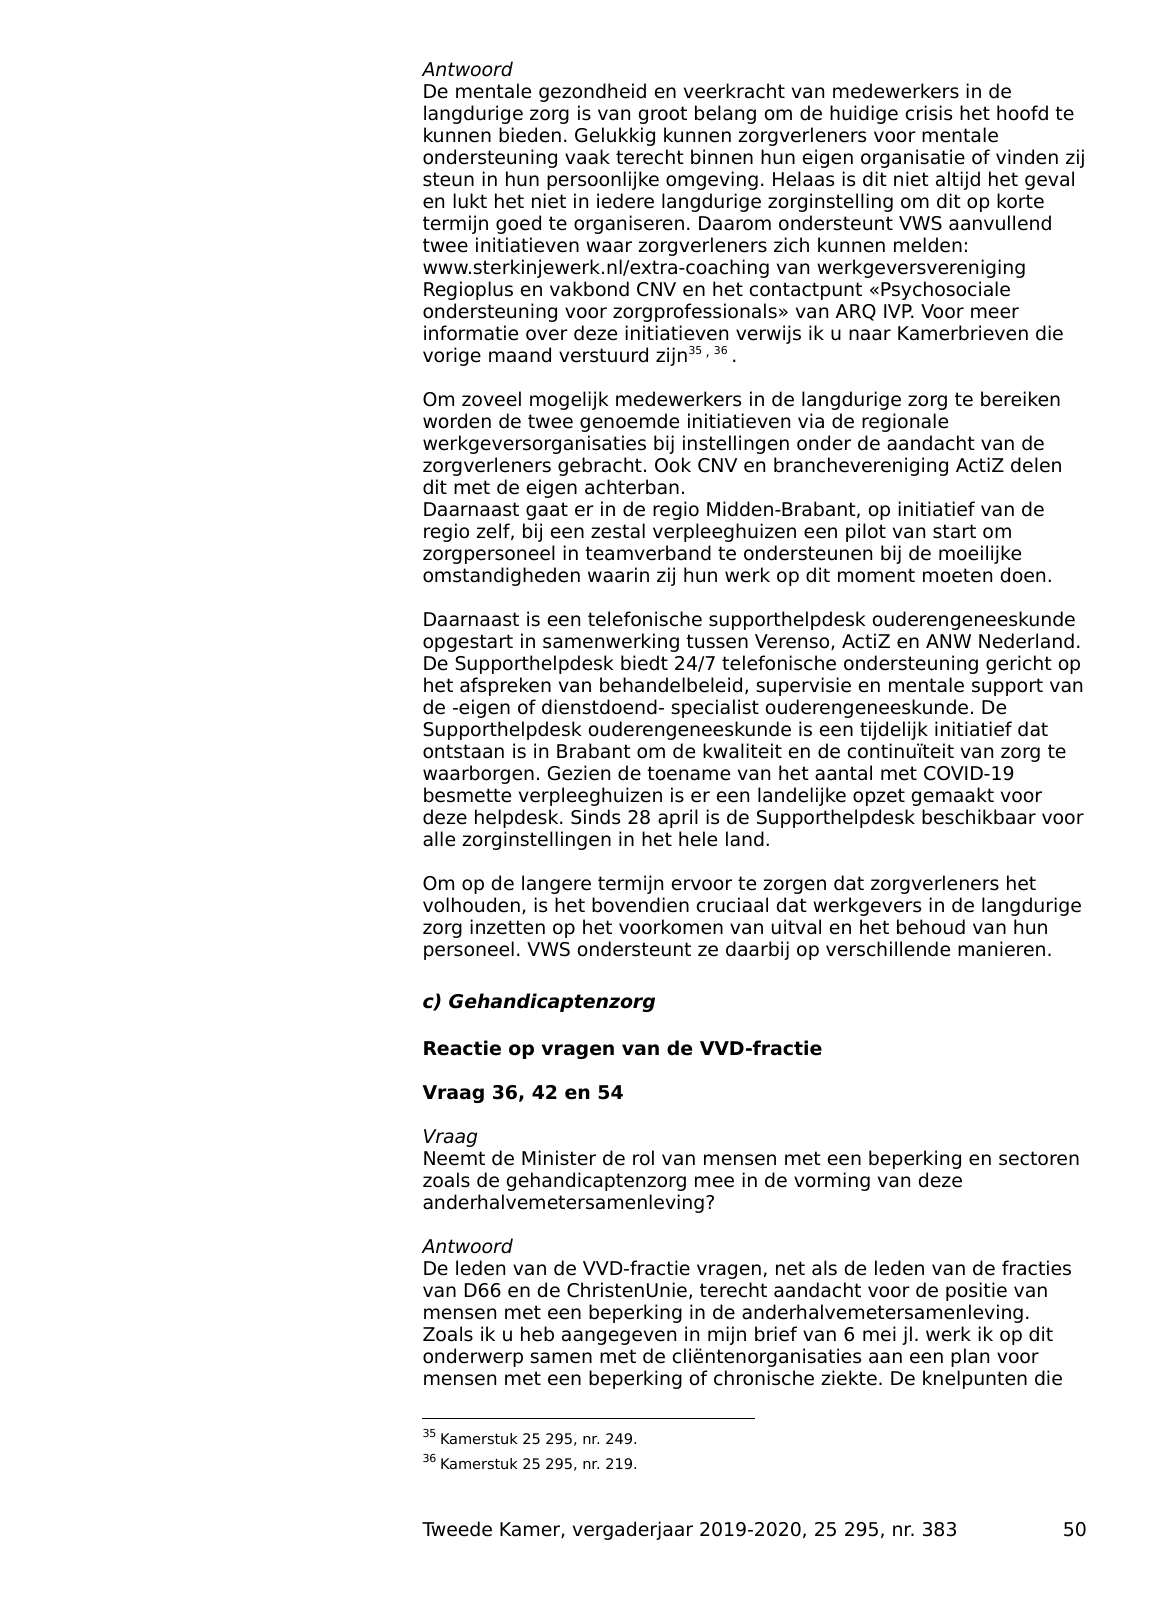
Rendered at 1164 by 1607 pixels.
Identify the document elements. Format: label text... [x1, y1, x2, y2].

subtitle Antwoord [422, 59, 1087, 81]
subtitle Antwoord [422, 1236, 1087, 1258]
text Kamerstuk 25 295, nr. 219. [422, 1452, 1087, 1474]
text Kamerstuk 25 295, nr. 249. [422, 1427, 1087, 1449]
text Neemt de Minister de rol van mensen met een beperking en sectoren zoals de gehandicaptenzorg mee in de vorming van deze anderhalvemetersamenleving? [422, 1148, 1087, 1214]
text De mentale gezondheid en veerkracht van medewerkers in de langdurige zorg is van groot belang om de huidige crisis het hoofd te kunnen bieden. Gelukkig kunnen zorgverleners voor mentale ondersteuning vaak terecht binnen hun eigen organisatie of vinden zij steun in hun persoonlijke omgeving. Helaas is dit niet altijd het geval en lukt het niet in iedere langdurige zorginstelling om dit op korte termijn goed te organiseren. Daarom ondersteunt VWS aanvullend twee initiatieven waar zorgverleners zich kunnen melden: www.sterkinjewerk.nl/extra-coaching van werkgeversvereniging Regioplus en vakbond CNV en het contactpunt «Psychosociale ondersteuning voor zorgprofessionals» van ARQ IVP. Voor meer informatie over deze initiatieven verwijs ik u naar Kamerbrieven die vorige maand verstuurd zijn, . [422, 81, 1087, 367]
subtitle Vraag [422, 1126, 1087, 1148]
text Daarnaast gaat er in de regio Midden-Brabant, op initiatief van de regio zelf, bij een zestal verpleeghuizen een pilot van start om zorgpersoneel in teamverband te ondersteunen bij de moeilijke omstandigheden waarin zij hun werk op dit moment moeten doen. [422, 499, 1087, 587]
text De leden van de VVD-fractie vragen, net als de leden van de fracties van D66 en de ChristenUnie, terecht aandacht voor de positie van mensen met een beperking in de anderhalvemetersamenleving. Zoals ik u heb aangegeven in mijn brief van 6 mei jl. werk ik op dit onderwerp samen met de cliëntenorganisaties aan een plan voor mensen met een beperking of chronische ziekte. De knelpunten die [422, 1258, 1087, 1390]
text Om op de langere termijn ervoor te zorgen dat zorgverleners het volhouden, is het bovendien cruciaal dat werkgevers in de langdurige zorg inzetten op het voorkomen van uitval en het behoud van hun personeel. VWS ondersteunt ze daarbij op verschillende manieren. [422, 873, 1087, 961]
subtitle Reactie op vragen van de VVD-fractie [422, 1038, 1087, 1060]
text Om zoveel mogelijk medewerkers in de langdurige zorg te bereiken worden de twee genoemde initiatieven via de regionale werkgeversorganisaties bij instellingen onder de aandacht van de zorgverleners gebracht. Ook CNV en branchevereniging ActiZ delen dit met de eigen achterban. [422, 389, 1087, 499]
subtitle Vraag 36, 42 en 54 [422, 1082, 1087, 1104]
subtitle c) Gehandicaptenzorg [422, 991, 1087, 1013]
text Daarnaast is een telefonische supporthelpdesk ouderengeneeskunde opgestart in samenwerking tussen Verenso, ActiZ en ANW Nederland. De Supporthelpdesk biedt 24/7 telefonische ondersteuning gericht op het afspreken van behandelbeleid, supervisie en mentale support van de -eigen of dienstdoend- specialist ouderengeneeskunde. De Supporthelpdesk ouderengeneeskunde is een tijdelijk initiatief dat ontstaan is in Brabant om de kwaliteit en de continuïteit van zorg te waarborgen. Gezien de toename van het aantal met COVID-19 besmette verpleeghuizen is er een landelijke opzet gemaakt voor deze helpdesk. Sinds 28 april is de Supporthelpdesk beschikbaar voor alle zorginstellingen in het hele land. [422, 609, 1087, 851]
